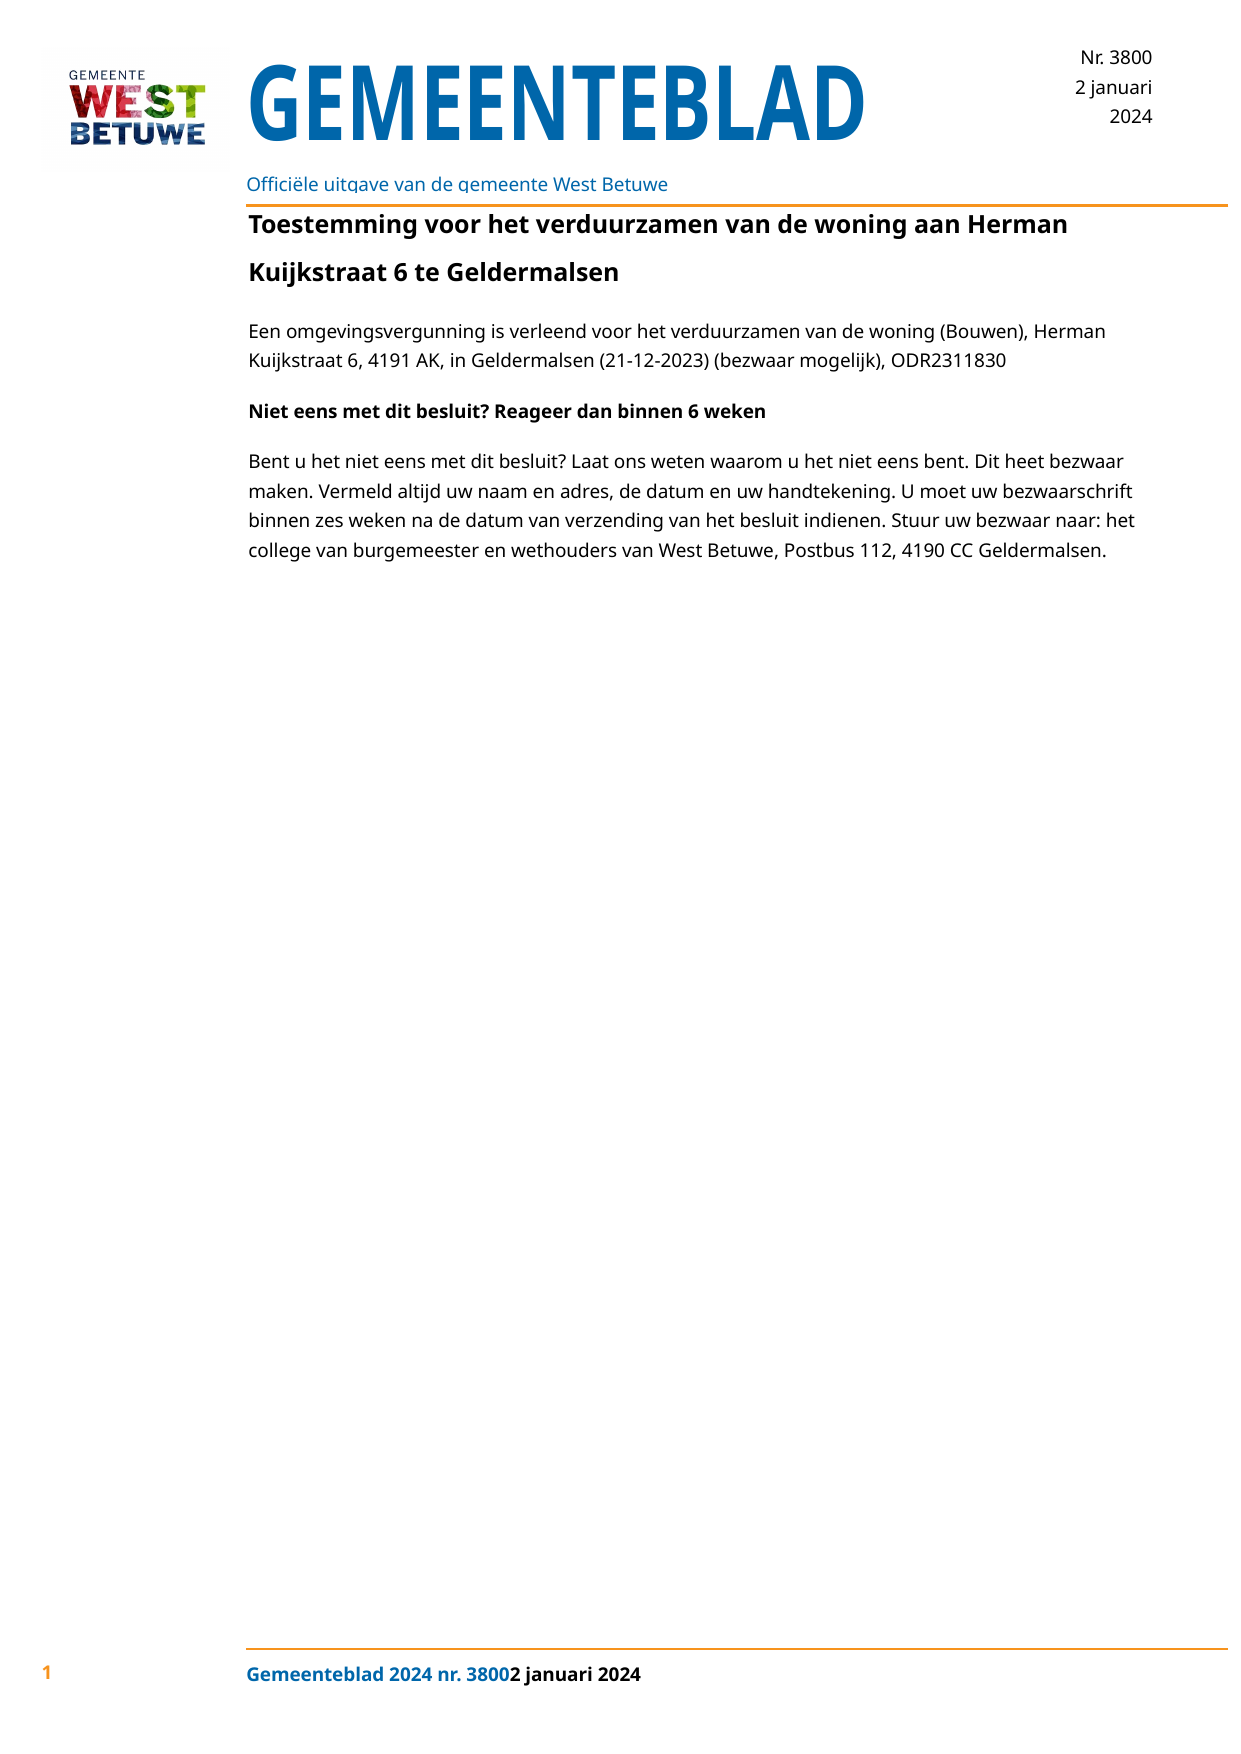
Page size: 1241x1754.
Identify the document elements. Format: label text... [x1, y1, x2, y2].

text Bent u het niet eens met dit besluit? Laat ons weten waarom u het niet eens bent. Dit heet bezwaar maken. Vermeld altijd uw naam en adres, de datum en uw handtekening. U moet uw bezwaarschrift binnen zes weken na de datum van verzending van het besluit indienen. Stuur uw bezwaar naar: het college van burgemeester en wethouders van West Betuwe, Postbus 112, 4190 CC Geldermalsen. [248, 448, 1152, 563]
text Niet eens met dit besluit? Reageer dan binnen 6 weken [248, 398, 1152, 424]
picture [41, 47, 231, 172]
text Een omgevingsvergunning is verleend voor het verduurzamen van de woning (Bouwen), Herman Kuijkstraat 6, 4191 AK, in Geldermalsen (21-12-2023) (bezwaar mogelijk), ODR2311830 [248, 318, 1152, 373]
text Toestemming voor het verduurzamen van de woning aan Herman Kuijkstraat 6 te Geldermalsen [248, 207, 1152, 288]
